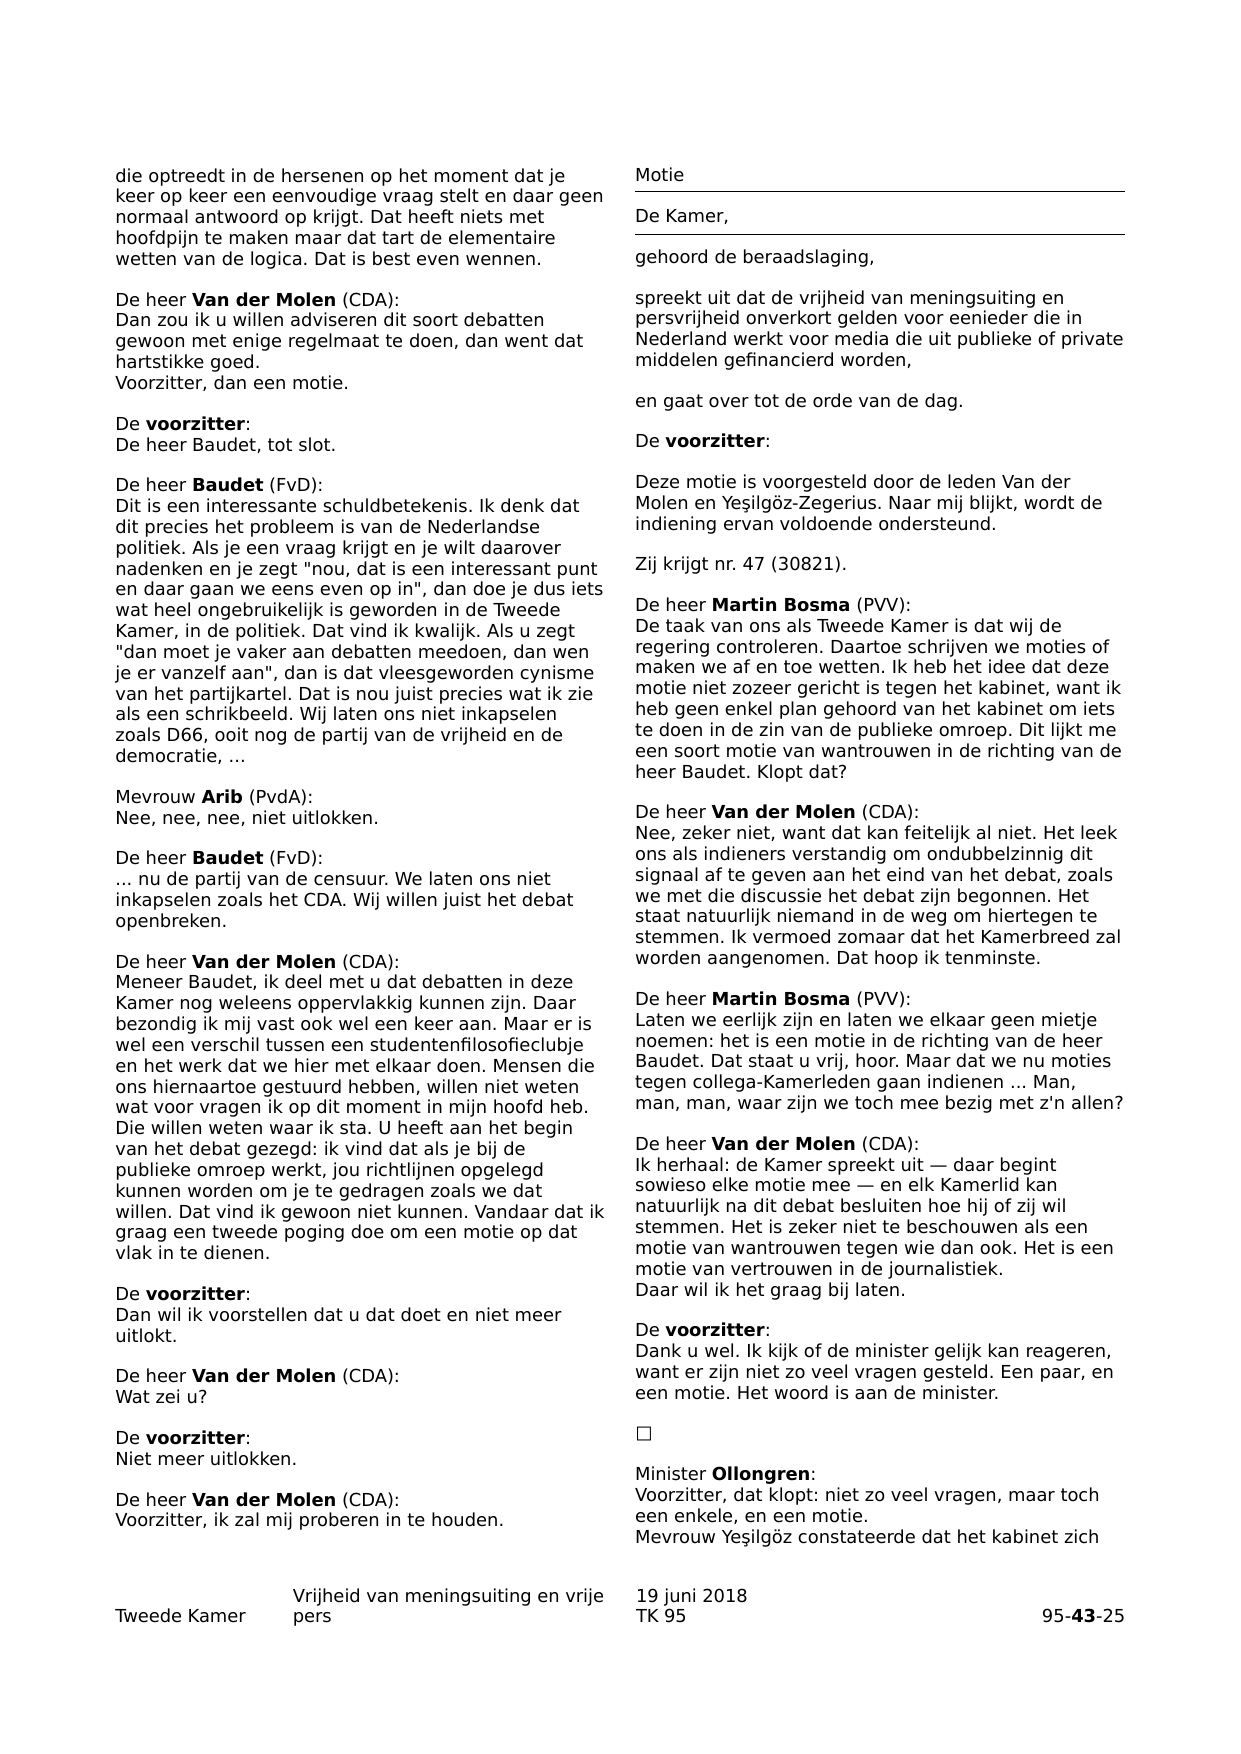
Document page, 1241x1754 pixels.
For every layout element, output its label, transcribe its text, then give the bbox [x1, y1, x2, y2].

text spreekt uit dat de vrijheid van meningsuiting en persvrijheid onverkort gelden voor eenieder die in Nederland werkt voor media die uit publieke of private middelen gefinancierd worden, [635, 287, 1125, 370]
text De heer Baudet, tot slot. [115, 434, 605, 455]
text Minister Ollongren: [635, 1464, 1125, 1485]
text Dit is een interessante schuldbetekenis. Ik denk dat dit precies het probleem is van de Nederlandse politiek. Als je een vraag krijgt en je wilt daarover nadenken en je zegt "nou, dat is een interessant punt en daar gaan we eens even op in", dan doe je dus iets wat heel ongebruikelijk is geworden in de Tweede Kamer, in de politiek. Dat vind ik kwalijk. Als u zegt "dan moet je vaker aan debatten meedoen, dan wen je er vanzelf aan", dan is dat vleesgeworden cynisme van het partijkartel. Dat is nou juist precies wat ik zie als een schrikbeeld. Wij laten ons niet inkapselen zoals D66, ooit nog de partij van de vrijheid en de democratie, ... [115, 496, 605, 767]
text De voorzitter: [115, 413, 605, 434]
text Dank u wel. Ik kijk of de minister gelijk kan reageren, want er zijn niet zo veel vragen gesteld. Een paar, en een motie. Het woord is aan de minister. [635, 1341, 1125, 1403]
text De heer Baudet (FvD): [115, 475, 605, 496]
text Zij krijgt nr. 47 (30821). [635, 554, 1125, 575]
text De voorzitter: [635, 1320, 1125, 1341]
text De taak van ons als Tweede Kamer is dat wij de regering controleren. Daartoe schrijven we moties of maken we af en toe wetten. Ik heb het idee dat deze motie niet zozeer gericht is tegen het kabinet, want ik heb geen enkel plan gehoord van het kabinet om iets te doen in de zin van de publieke omroep. Dit lijkt me een soort motie van wantrouwen in de richting van de heer Baudet. Klopt dat? [635, 616, 1125, 782]
text Dan zou ik u willen adviseren dit soort debatten gewoon met enige regelmaat te doen, dan went dat hartstikke goed. [115, 310, 605, 373]
text Wat zei u? [115, 1387, 605, 1408]
text gehoord de beraadslaging, [635, 247, 1125, 267]
text en gaat over tot de orde van de dag. [635, 390, 1125, 411]
text Niet meer uitlokken. [115, 1448, 605, 1469]
text Daar wil ik het graag bij laten. [635, 1279, 1125, 1300]
text Deze motie is voorgesteld door de leden Van der Molen en Yeşilgöz-Zegerius. Naar mij blijkt, wordt de indiening ervan voldoende ondersteund. [635, 472, 1125, 534]
text Voorzitter, dan een motie. [115, 373, 605, 393]
text die optreedt in de hersenen op het moment dat je keer op keer een eenvoudige vraag stelt en daar geen normaal antwoord op krijgt. Dat heeft niets met hoofdpijn te maken maar dat tart de elementaire wetten van de logica. Dat is best even wennen. [115, 165, 605, 269]
text De voorzitter: [635, 431, 1125, 452]
text Mevrouw Yeşilgöz constateerde dat het kabinet zich [635, 1527, 1125, 1547]
text Ik herhaal: de Kamer spreekt uit — daar begint sowieso elke motie mee — en elk Kamerlid kan natuurlijk na dit debat besluiten hoe hij of zij wil stemmen. Het is zeker niet te beschouwen als een motie van wantrouwen tegen wie dan ook. Het is een motie van vertrouwen in de journalistiek. [635, 1154, 1125, 1279]
text De heer Martin Bosma (PVV): [635, 989, 1125, 1009]
text Mevrouw Arib (PvdA): [115, 787, 605, 807]
text De voorzitter: [115, 1284, 605, 1304]
text Meneer Baudet, ik deel met u dat debatten in deze Kamer nog weleens oppervlakkig kunnen zijn. Daar bezondig ik mij vast ook wel een keer aan. Maar er is wel een verschil tussen een studentenfilosofieclubje en het werk dat we hier met elkaar doen. Mensen die ons hiernaartoe gestuurd hebben, willen niet weten wat voor vragen ik op dit moment in mijn hoofd heb. Die willen weten waar ik sta. U heeft aan het begin van het debat gezegd: ik vind dat als je bij de publieke omroep werkt, jou richtlijnen opgelegd kunnen worden om je te gedragen zoals we dat willen. Dat vind ik gewoon niet kunnen. Vandaar dat ik graag een tweede poging doe om een motie op dat vlak in te dienen. [115, 972, 605, 1264]
text De heer Van der Molen (CDA): [115, 1366, 605, 1387]
text De heer Baudet (FvD): [115, 848, 605, 869]
text Nee, nee, nee, niet uitlokken. [115, 807, 605, 828]
text De voorzitter: [115, 1428, 605, 1448]
text Voorzitter, ik zal mij proberen in te houden. [115, 1510, 605, 1531]
text Motie [635, 165, 1125, 186]
text Voorzitter, dat klopt: niet zo veel vragen, maar toch een enkele, en een motie. [635, 1485, 1125, 1527]
text ... nu de partij van de censuur. We laten ons niet inkapselen zoals het CDA. Wij willen juist het debat openbreken. [115, 869, 605, 931]
text Dan wil ik voorstellen dat u dat doet en niet meer uitlokt. [115, 1304, 605, 1346]
text Laten we eerlijk zijn en laten we elkaar geen mietje noemen: het is een motie in de richting van de heer Baudet. Dat staat u vrij, hoor. Maar dat we nu moties tegen collega-Kamerleden gaan indienen ... Man, man, man, waar zijn we toch mee bezig met z'n allen? [635, 1009, 1125, 1114]
text De heer Van der Molen (CDA): [635, 802, 1125, 823]
text De heer Martin Bosma (PVV): [635, 595, 1125, 616]
text De heer Van der Molen (CDA): [635, 1134, 1125, 1154]
text De heer Van der Molen (CDA): [115, 1489, 605, 1510]
text De heer Van der Molen (CDA): [115, 289, 605, 310]
text Nee, zeker niet, want dat kan feitelijk al niet. Het leek ons als indieners verstandig om ondubbelzinnig dit signaal af te geven aan het eind van het debat, zoals we met die discussie het debat zijn begonnen. Het staat natuurlijk niemand in de weg om hiertegen te stemmen. Ik vermoed zomaar dat het Kamerbreed zal worden aangenomen. Dat hoop ik tenminste. [635, 823, 1125, 969]
text De Kamer, [635, 206, 1125, 227]
text ⬜ [635, 1423, 1125, 1444]
text De heer Van der Molen (CDA): [115, 951, 605, 972]
